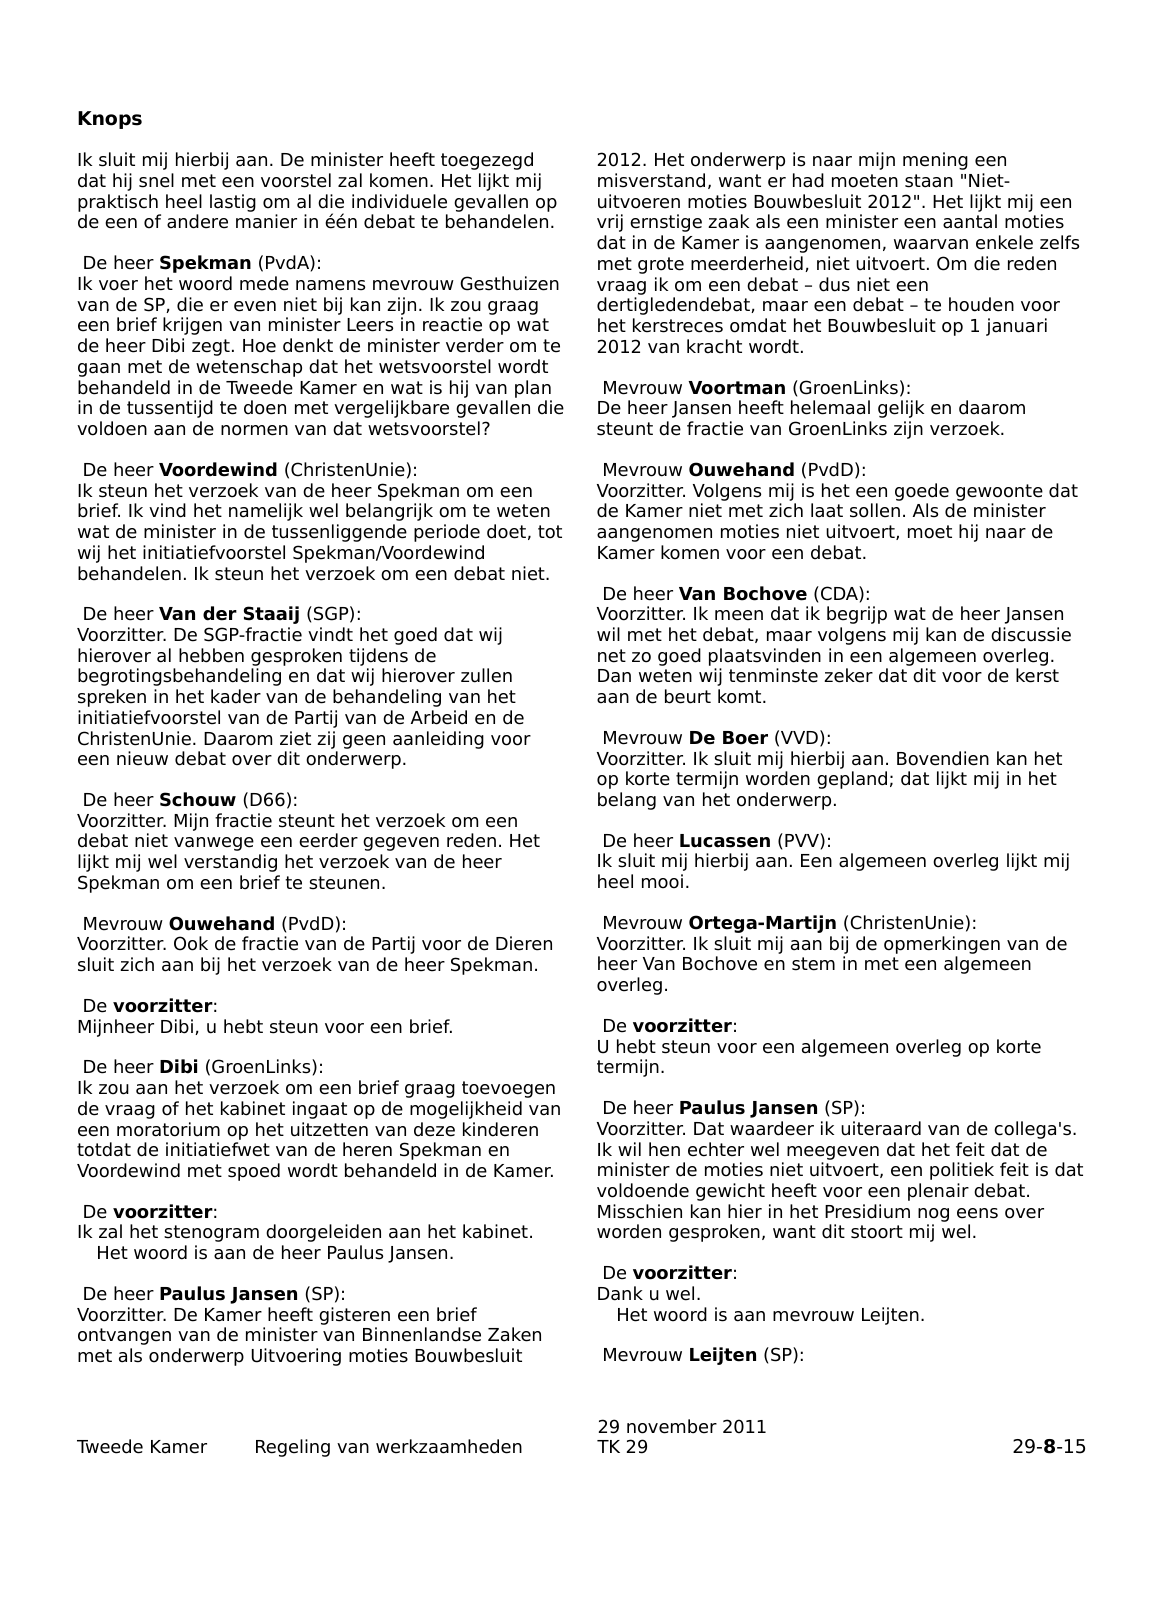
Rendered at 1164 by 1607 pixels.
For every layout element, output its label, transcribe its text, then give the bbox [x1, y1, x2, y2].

text Het woord is aan de heer Paulus Jansen. [77, 1243, 567, 1264]
text De heer Schouw (D66): [77, 790, 567, 811]
text Ik sluit mij hierbij aan. De minister heeft toegezegd dat hij snel met een voorstel zal komen. Het lijkt mij praktisch heel lastig om al die individuele gevallen op de een of andere manier in één debat te behandelen. [77, 150, 567, 233]
text Voorzitter. Ik meen dat ik begrijp wat de heer Jansen wil met het debat, maar volgens mij kan de discussie net zo goed plaatsvinden in een algemeen overleg. Dan weten wij tenminste zeker dat dit voor de kerst aan de beurt komt. [596, 604, 1087, 708]
text Ik zou aan het verzoek om een brief graag toevoegen de vraag of het kabinet ingaat op de mogelijkheid van een moratorium op het uitzetten van deze kinderen totdat de initiatiefwet van de heren Spekman en Voordewind met spoed wordt behandeld in de Kamer. [77, 1078, 567, 1182]
text Voorzitter. Volgens mij is het een goede gewoonte dat de Kamer niet met zich laat sollen. Als de minister aangenomen moties niet uitvoert, moet hij naar de Kamer komen voor een debat. [596, 480, 1087, 563]
text Mevrouw Ouwehand (PvdD): [77, 913, 567, 934]
text De voorzitter: [596, 1263, 1087, 1284]
text Het woord is aan mevrouw Leijten. [596, 1304, 1087, 1325]
text De heer Lucassen (PVV): [596, 831, 1087, 851]
text Mevrouw Ouwehand (PvdD): [596, 460, 1087, 480]
text Ik voer het woord mede namens mevrouw Gesthuizen van de SP, die er even niet bij kan zijn. Ik zou graag een brief krijgen van minister Leers in reactie op wat de heer Dibi zegt. Hoe denkt de minister verder om te gaan met de wetenschap dat het wetsvoorstel wordt behandeld in de Tweede Kamer en wat is hij van plan in de tussentijd te doen met vergelijkbare gevallen die voldoen aan de normen van dat wetsvoorstel? [77, 274, 567, 440]
text Voorzitter. Ik sluit mij hierbij aan. Bovendien kan het op korte termijn worden gepland; dat lijkt mij in het belang van het onderwerp. [596, 748, 1087, 811]
text Mevrouw De Boer (VVD): [596, 728, 1087, 748]
text Voorzitter. Dat waardeer ik uiteraard van de collega's. Ik wil hen echter wel meegeven dat het feit dat de minister de moties niet uitvoert, een politiek feit is dat voldoende gewicht heeft voor een plenair debat. Misschien kan hier in het Presidium nog eens over worden gesproken, want dit stoort mij wel. [596, 1119, 1087, 1243]
text Ik sluit mij hierbij aan. Een algemeen overleg lijkt mij heel mooi. [596, 851, 1087, 893]
text De voorzitter: [596, 1016, 1087, 1036]
text De heer Van der Staaij (SGP): [77, 604, 567, 625]
text Voorzitter. Mijn fractie steunt het verzoek om een debat niet vanwege een eerder gegeven reden. Het lijkt mij wel verstandig het verzoek van de heer Spekman om een brief te steunen. [77, 811, 567, 893]
text De heer Van Bochove (CDA): [596, 583, 1087, 604]
text Mevrouw Voortman (GroenLinks): [596, 377, 1087, 398]
text Ik zal het stenogram doorgeleiden aan het kabinet. [77, 1222, 567, 1243]
text De voorzitter: [77, 1202, 567, 1222]
text U hebt steun voor een algemeen overleg op korte termijn. [596, 1036, 1087, 1078]
text Mijnheer Dibi, u hebt steun voor een brief. [77, 1016, 567, 1037]
text 2012. Het onderwerp is naar mijn mening een misverstand, want er had moeten staan "Niet-uitvoeren moties Bouwbesluit 2012". Het lijkt mij een vrij ernstige zaak als een minister een aantal moties dat in de Kamer is aangenomen, waarvan enkele zelfs met grote meerderheid, niet uitvoert. Om die reden vraag ik om een debat – dus niet een dertigledendebat, maar een debat – te houden voor het kerstreces omdat het Bouwbesluit op 1 januari 2012 van kracht wordt. [596, 150, 1087, 357]
text De heer Dibi (GroenLinks): [77, 1057, 567, 1078]
text Ik steun het verzoek van de heer Spekman om een brief. Ik vind het namelijk wel belangrijk om te weten wat de minister in de tussenliggende periode doet, tot wij het initiatiefvoorstel Spekman/Voordewind behandelen. Ik steun het verzoek om een debat niet. [77, 480, 567, 584]
text Voorzitter. Ook de fractie van de Partij voor de Dieren sluit zich aan bij het verzoek van de heer Spekman. [77, 934, 567, 976]
text De heer Jansen heeft helemaal gelijk en daarom steunt de fractie van GroenLinks zijn verzoek. [596, 398, 1087, 440]
text Mevrouw Ortega-Martijn (ChristenUnie): [596, 913, 1087, 933]
text Voorzitter. Ik sluit mij aan bij de opmerkingen van de heer Van Bochove en stem in met een algemeen overleg. [596, 933, 1087, 996]
text Dank u wel. [596, 1284, 1087, 1304]
text De heer Paulus Jansen (SP): [596, 1098, 1087, 1119]
text De voorzitter: [77, 996, 567, 1016]
text Mevrouw Leijten (SP): [596, 1345, 1087, 1366]
text Voorzitter. De SGP-fractie vindt het goed dat wij hierover al hebben gesproken tijdens de begrotingsbehandeling en dat wij hierover zullen spreken in het kader van de behandeling van het initiatiefvoorstel van de Partij van de Arbeid en de ChristenUnie. Daarom ziet zij geen aanleiding voor een nieuw debat over dit onderwerp. [77, 625, 567, 770]
text De heer Spekman (PvdA): [77, 253, 567, 274]
text De heer Paulus Jansen (SP): [77, 1284, 567, 1304]
text De heer Voordewind (ChristenUnie): [77, 460, 567, 480]
text Voorzitter. De Kamer heeft gisteren een brief ontvangen van de minister van Binnenlandse Zaken met als onderwerp Uitvoering moties Bouwbesluit [77, 1304, 567, 1367]
